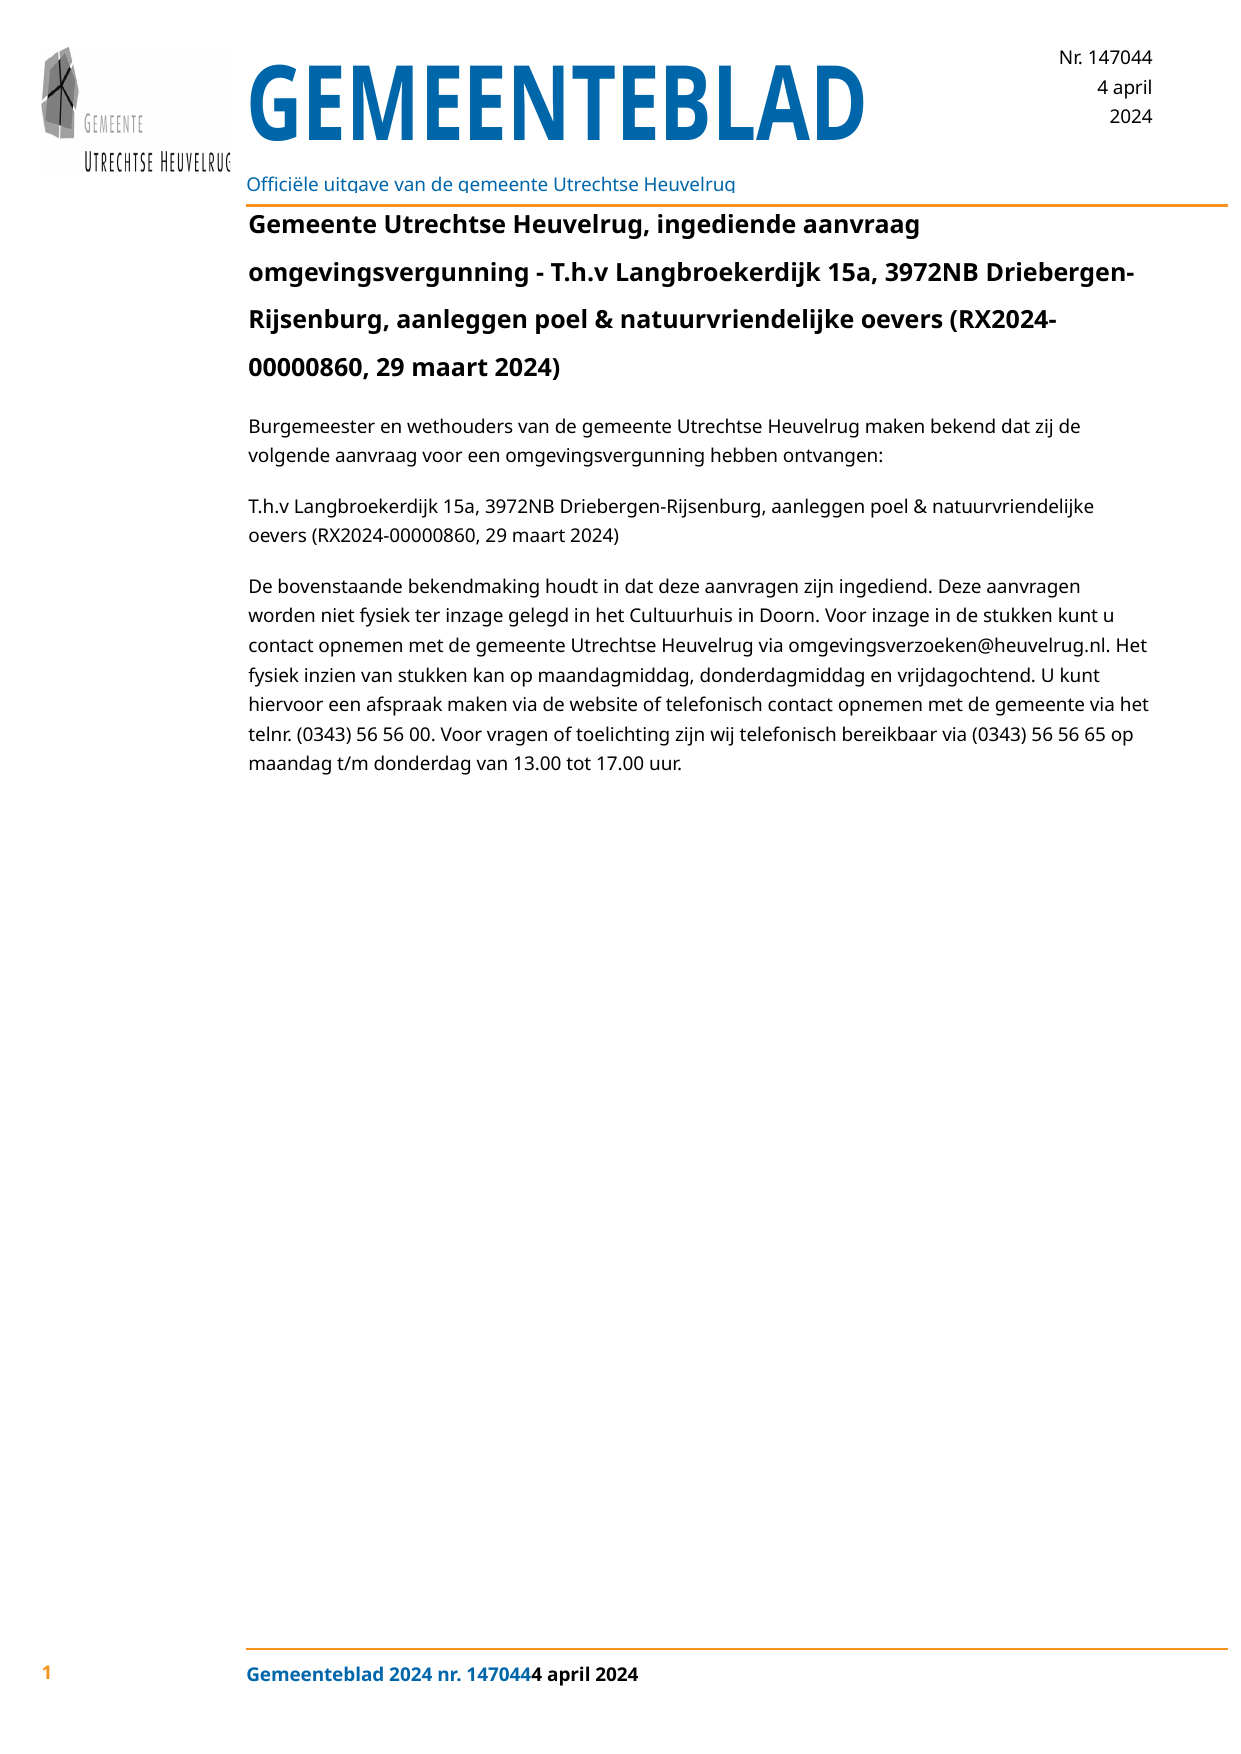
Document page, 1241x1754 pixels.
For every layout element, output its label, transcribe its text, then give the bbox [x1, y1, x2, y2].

text De bovenstaande bekendmaking houdt in dat deze aanvragen zijn ingediend. Deze aanvragen worden niet fysiek ter inzage gelegd in het Cultuurhuis in Doorn. Voor inzage in de stukken kunt u contact opnemen met de gemeente Utrechtse Heuvelrug via omgevingsverzoeken@heuvelrug.nl. Het fysiek inzien van stukken kan op maandagmiddag, donderdagmiddag en vrijdagochtend. U kunt hiervoor een afspraak maken via de website of telefonisch contact opnemen met de gemeente via het telnr. (0343) 56 56 00. Voor vragen of toelichting zijn wij telefonisch bereikbaar via (0343) 56 56 65 op maandag t/m donderdag van 13.00 tot 17.00 uur. [248, 573, 1152, 776]
picture [41, 47, 231, 172]
text Burgemeester en wethouders van de gemeente Utrechtse Heuvelrug maken bekend dat zij de volgende aanvraag voor een omgevingsvergunning hebben ontvangen: [248, 413, 1152, 468]
text Gemeente Utrechtse Heuvelrug, ingediende aanvraag omgevingsvergunning - T.h.v Langbroekerdijk 15a, 3972NB Driebergen-Rijsenburg, aanleggen poel & natuurvriendelijke oevers (RX2024-00000860, 29 maart 2024) [248, 207, 1152, 384]
text T.h.v Langbroekerdijk 15a, 3972NB Driebergen-Rijsenburg, aanleggen poel & natuurvriendelijke oevers (RX2024-00000860, 29 maart 2024) [248, 493, 1152, 548]
